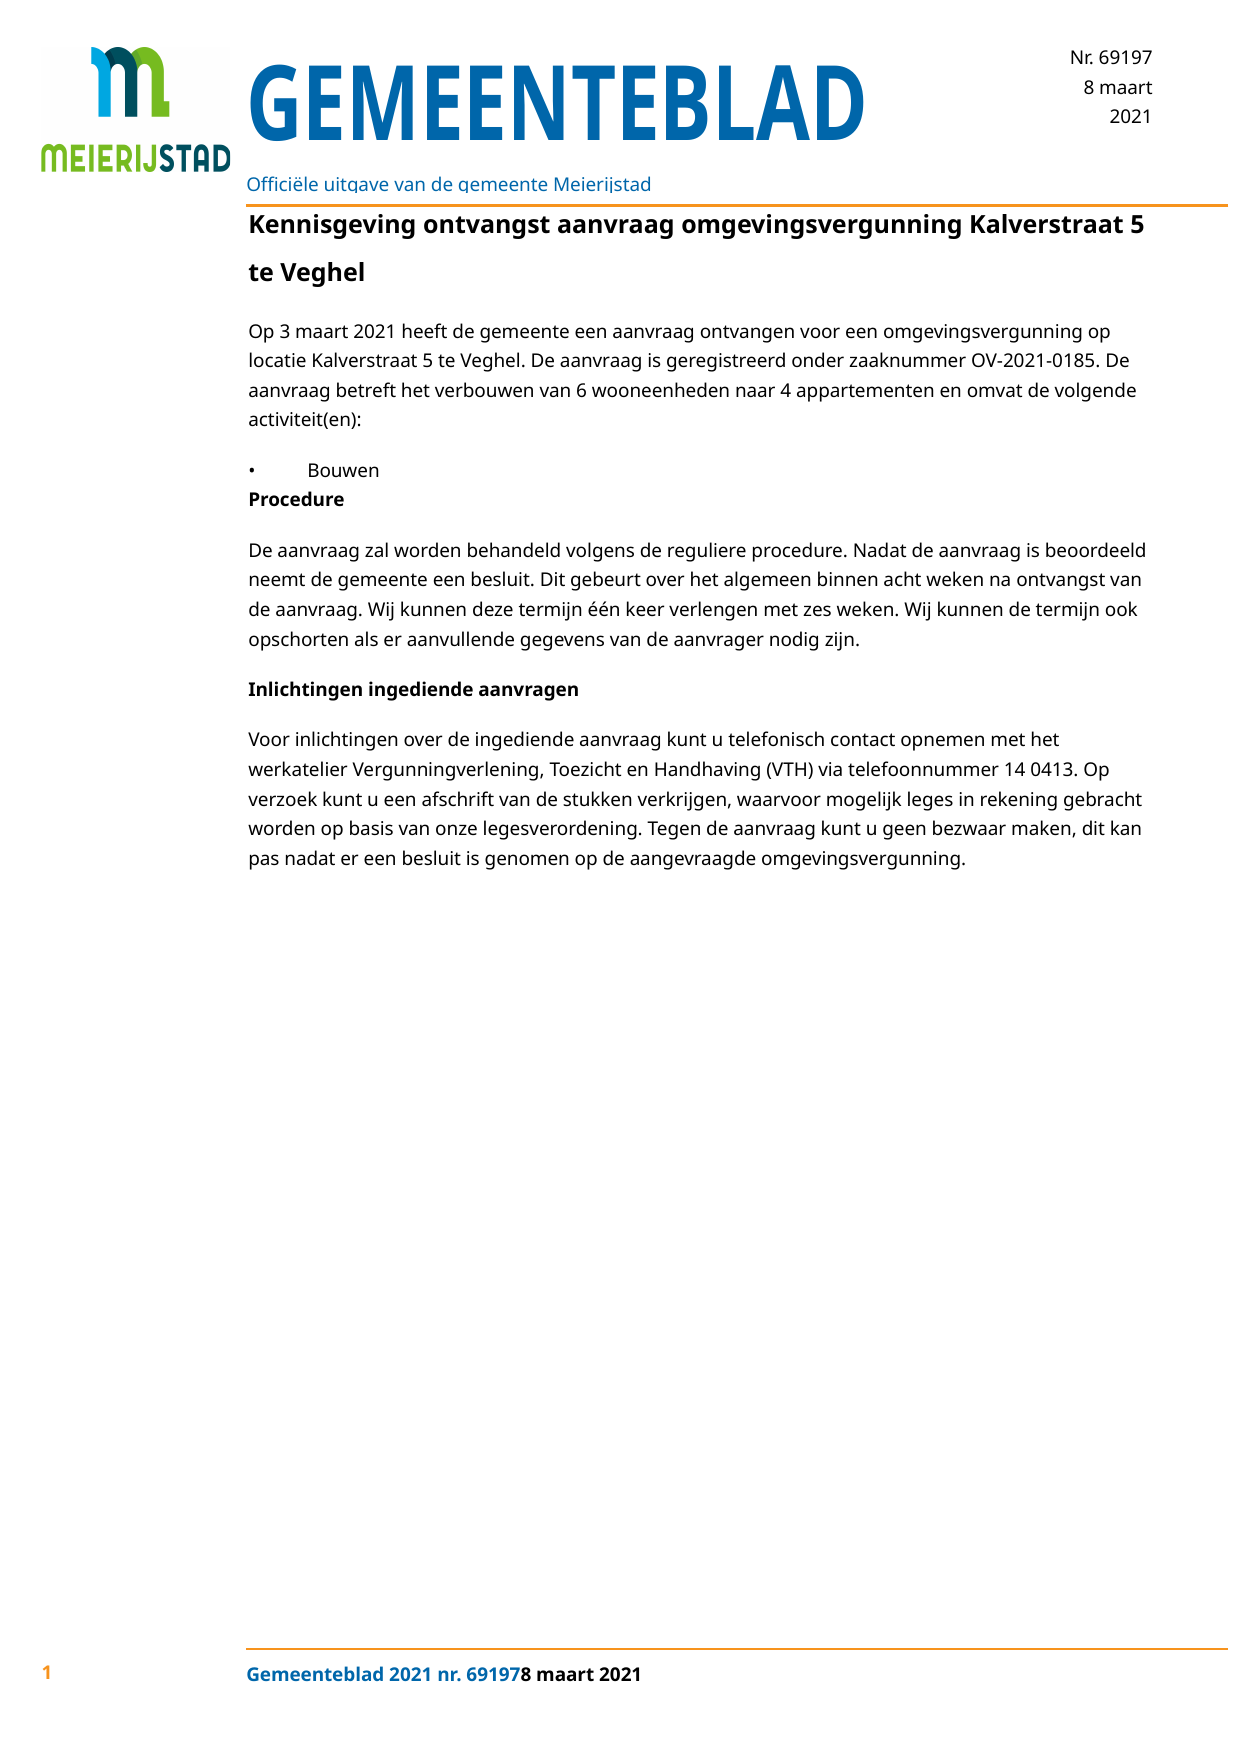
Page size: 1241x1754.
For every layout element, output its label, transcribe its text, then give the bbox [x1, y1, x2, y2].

text Op 3 maart 2021 heeft de gemeente een aanvraag ontvangen voor een omgevingsvergunning op locatie Kalverstraat 5 te Veghel. De aanvraag is geregistreerd onder zaaknummer OV-2021-0185. De aanvraag betreft het verbouwen van 6 wooneenheden naar 4 appartementen en omvat de volgende activiteit(en): [248, 318, 1152, 432]
text De aanvraag zal worden behandeld volgens de reguliere procedure. Nadat de aanvraag is beoordeeld neemt de gemeente een besluit. Dit gebeurt over het algemeen binnen acht weken na ontvangst van de aanvraag. Wij kunnen deze termijn één keer verlengen met zes weken. Wij kunnen de termijn ook opschorten als er aanvullende gegevens van de aanvrager nodig zijn. [248, 537, 1152, 652]
text Kennisgeving ontvangst aanvraag omgevingsvergunning Kalverstraat 5 te Veghel [248, 207, 1152, 288]
list Bouwen [248, 457, 1152, 483]
picture [41, 47, 231, 172]
text Inlichtingen ingediende aanvragen [248, 676, 1152, 702]
text Voor inlichtingen over de ingediende aanvraag kunt u telefonisch contact opnemen met het werkatelier Vergunningverlening, Toezicht en Handhaving (VTH) via telefoonnummer 14 0413. Op verzoek kunt u een afschrift van de stukken verkrijgen, waarvoor mogelijk leges in rekening gebracht worden op basis van onze legesverordening. Tegen de aanvraag kunt u geen bezwaar maken, dit kan pas nadat er een besluit is genomen op de aangevraagde omgevingsvergunning. [248, 727, 1152, 871]
text Procedure [248, 487, 1152, 512]
